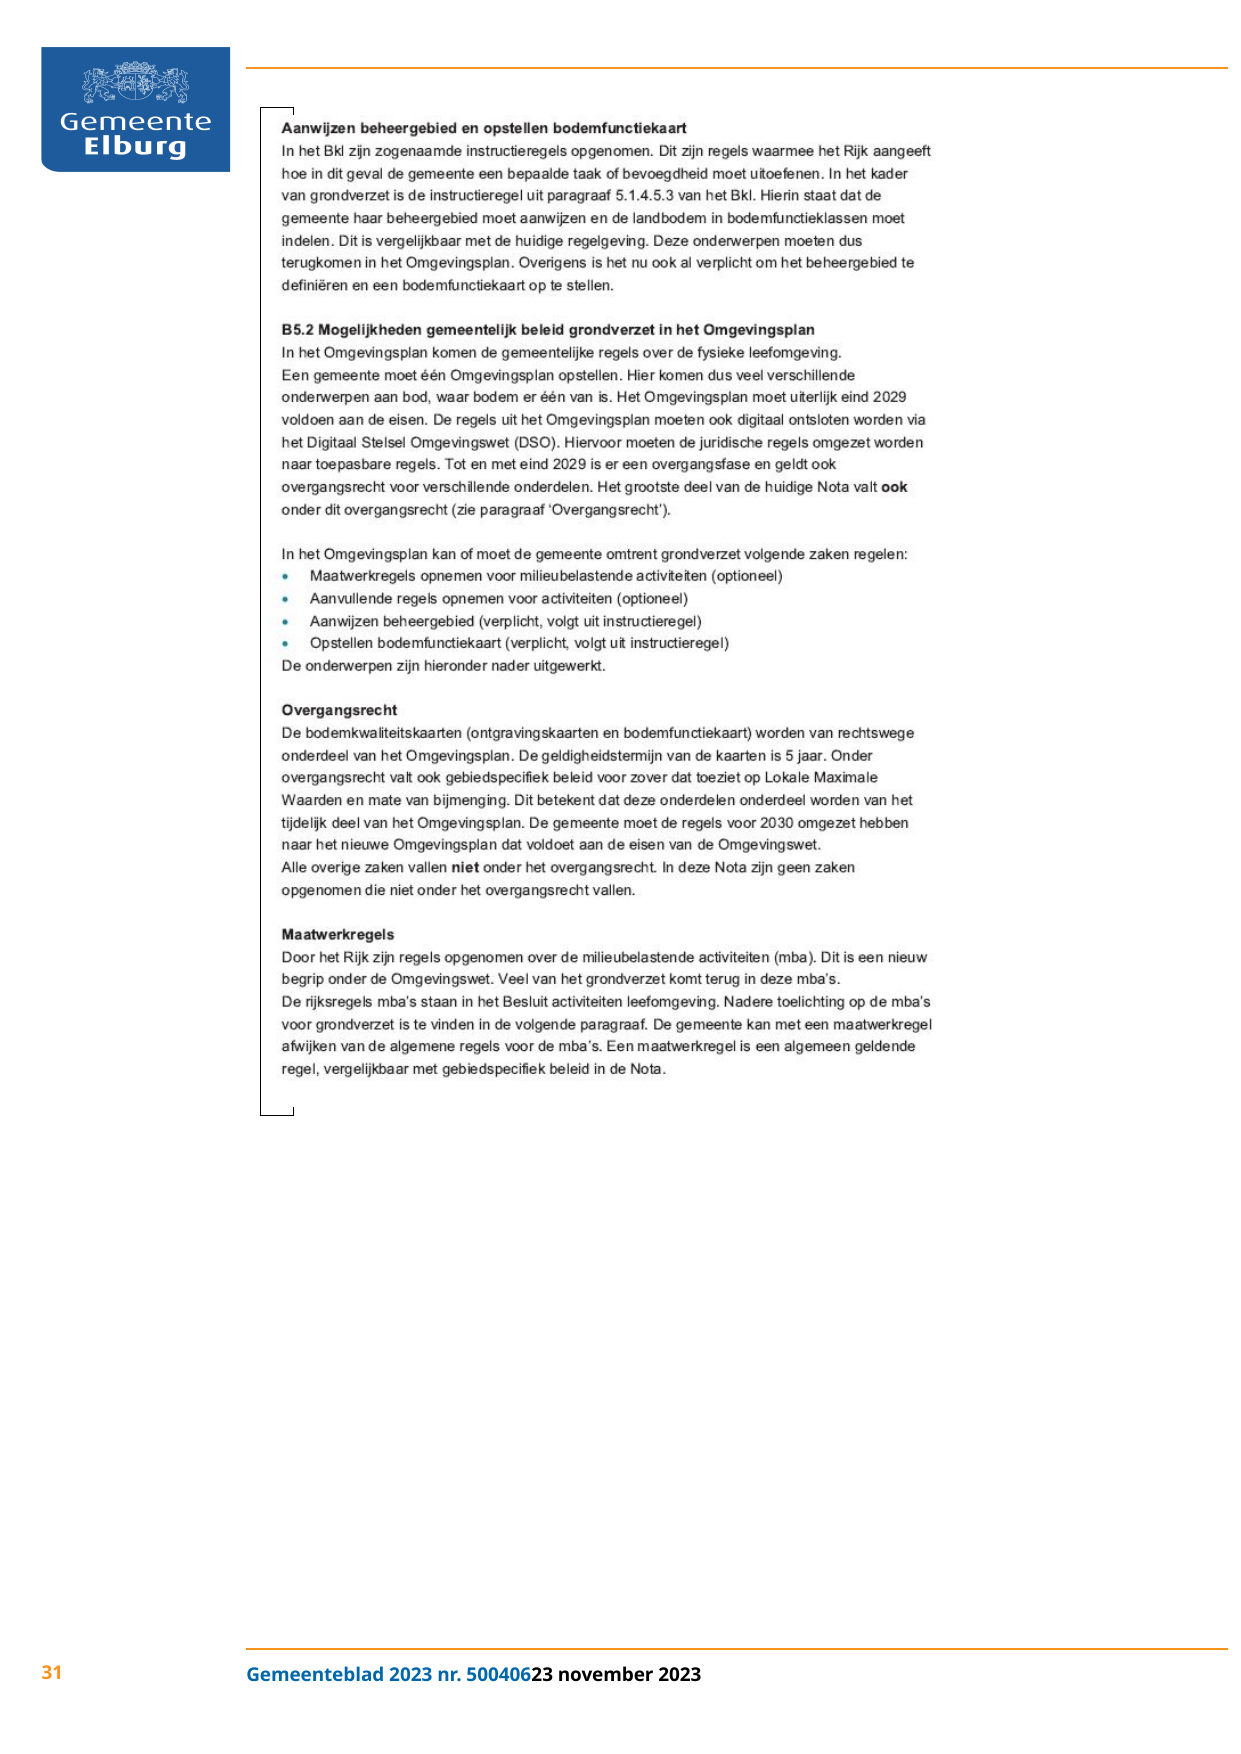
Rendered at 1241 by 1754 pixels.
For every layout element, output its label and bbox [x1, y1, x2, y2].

picture [268, 115, 978, 1107]
picture [41, 47, 231, 172]
